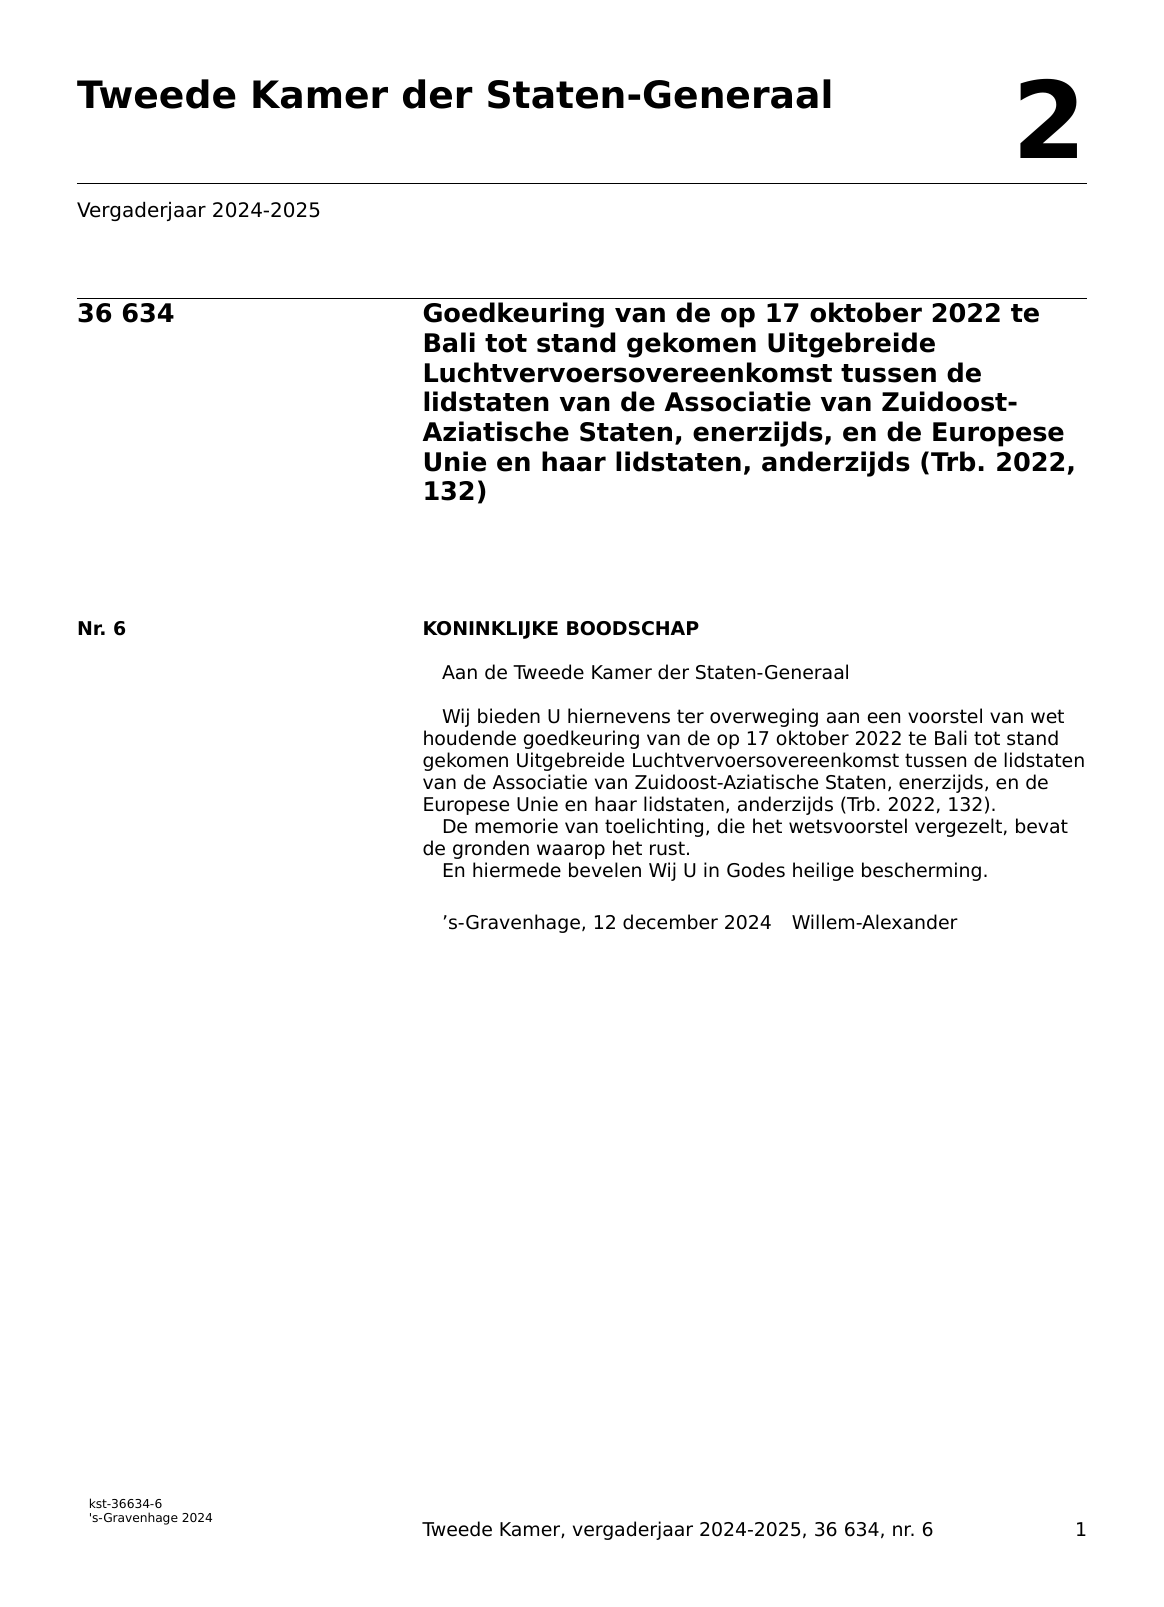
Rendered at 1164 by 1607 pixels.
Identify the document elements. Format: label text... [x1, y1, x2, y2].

text 's-Gravenhage 2024 [88, 1511, 323, 1525]
table_header 2 [886, 59, 1087, 183]
subtitle 36 634 Goedkeuring van de op 17 oktober 2022 te Bali tot stand gekomen Uitgebreide Luchtvervoersovereenkomst tussen de lidstaten van de Associatie van Zuidoost-Aziatische Staten, enerzijds, en de Europese Unie en haar lidstaten, anderzijds (Trb. 2022, 132) [77, 299, 1087, 507]
text ’s-Gravenhage, 12 december 2024 Willem-Alexander [422, 912, 1087, 934]
text De memorie van toelichting, die het wetsvoorstel vergezelt, bevat de gronden waarop het rust. [422, 816, 1087, 860]
text Wij bieden U hiernevens ter overweging aan een voorstel van wet houdende goedkeuring van de op 17 oktober 2022 te Bali tot stand gekomen Uitgebreide Luchtvervoersovereenkomst tussen de lidstaten van de Associatie van Zuidoost-Aziatische Staten, enerzijds, en de Europese Unie en haar lidstaten, anderzijds (Trb. 2022, 132). [422, 706, 1087, 816]
table_cell Vergaderjaar 2024-2025 [77, 184, 1087, 298]
text Aan de Tweede Kamer der Staten-Generaal [422, 662, 1087, 684]
subtitle Nr. 6 KONINKLIJKE BOODSCHAP [77, 618, 1087, 640]
table_header Tweede Kamer der Staten-Generaal [77, 59, 886, 183]
text kst-36634-6 [88, 1497, 323, 1511]
text En hiermede bevelen Wij U in Godes heilige bescherming. [422, 860, 1087, 882]
